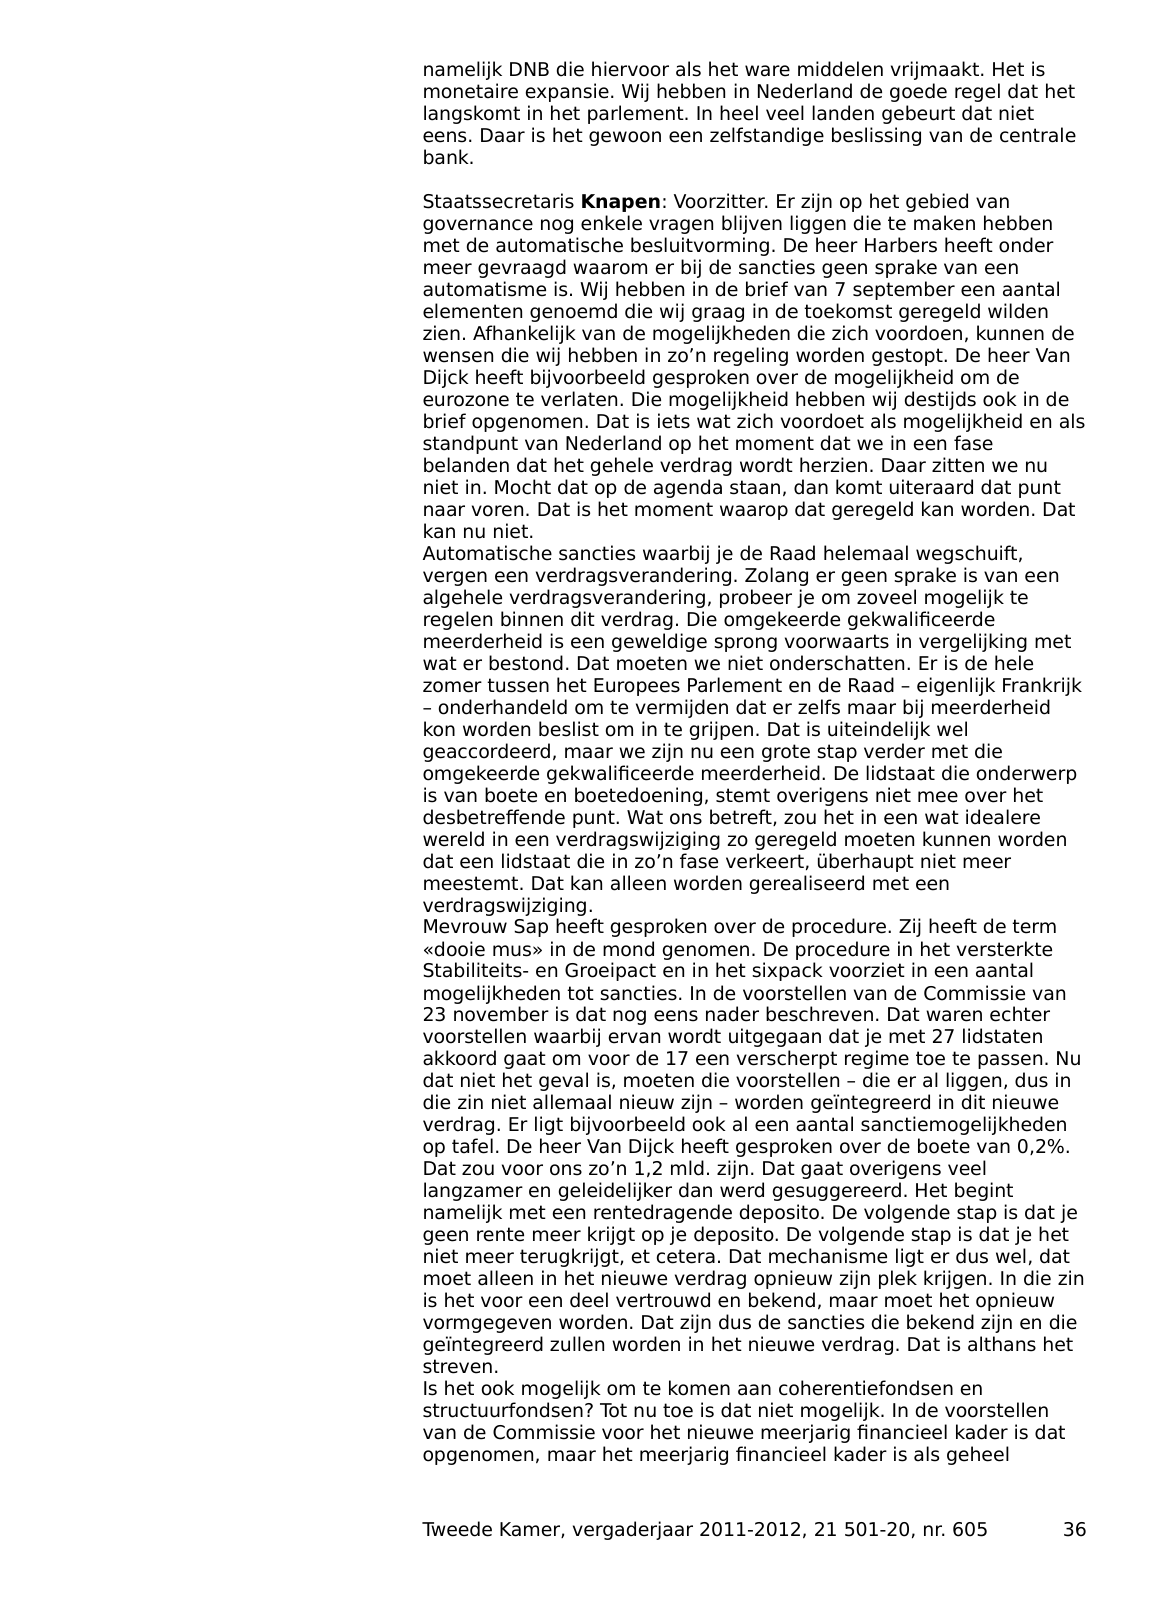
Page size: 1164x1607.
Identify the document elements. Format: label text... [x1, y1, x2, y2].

text Staatssecretaris Knapen: Voorzitter. Er zijn op het gebied van governance nog enkele vragen blijven liggen die te maken hebben met de automatische besluitvorming. De heer Harbers heeft onder meer gevraagd waarom er bij de sancties geen sprake van een automatisme is. Wij hebben in de brief van 7 september een aantal elementen genoemd die wij graag in de toekomst geregeld wilden zien. Afhankelijk van de mogelijkheden die zich voordoen, kunnen de wensen die wij hebben in zo’n regeling worden gestopt. De heer Van Dijck heeft bijvoorbeeld gesproken over de mogelijkheid om de eurozone te verlaten. Die mogelijkheid hebben wij destijds ook in de brief opgenomen. Dat is iets wat zich voordoet als mogelijkheid en als standpunt van Nederland op het moment dat we in een fase belanden dat het gehele verdrag wordt herzien. Daar zitten we nu niet in. Mocht dat op de agenda staan, dan komt uiteraard dat punt naar voren. Dat is het moment waarop dat geregeld kan worden. Dat kan nu niet. [422, 191, 1087, 543]
text namelijk DNB die hiervoor als het ware middelen vrijmaakt. Het is monetaire expansie. Wij hebben in Nederland de goede regel dat het langskomt in het parlement. In heel veel landen gebeurt dat niet eens. Daar is het gewoon een zelfstandige beslissing van de centrale bank. [422, 59, 1087, 169]
text Is het ook mogelijk om te komen aan coherentiefondsen en structuurfondsen? Tot nu toe is dat niet mogelijk. In de voorstellen van de Commissie voor het nieuwe meerjarig financieel kader is dat opgenomen, maar het meerjarig financieel kader is als geheel [422, 1378, 1087, 1466]
text Mevrouw Sap heeft gesproken over de procedure. Zij heeft de term «dooie mus» in de mond genomen. De procedure in het versterkte Stabiliteits- en Groeipact en in het sixpack voorziet in een aantal mogelijkheden tot sancties. In de voorstellen van de Commissie van 23 november is dat nog eens nader beschreven. Dat waren echter voorstellen waarbij ervan wordt uitgegaan dat je met 27 lidstaten akkoord gaat om voor de 17 een verscherpt regime toe te passen. Nu dat niet het geval is, moeten die voorstellen – die er al liggen, dus in die zin niet allemaal nieuw zijn – worden geïntegreerd in dit nieuwe verdrag. Er ligt bijvoorbeeld ook al een aantal sanctiemogelijkheden op tafel. De heer Van Dijck heeft gesproken over de boete van 0,2%. Dat zou voor ons zo’n 1,2 mld. zijn. Dat gaat overigens veel langzamer en geleidelijker dan werd gesuggereerd. Het begint namelijk met een rentedragende deposito. De volgende stap is dat je geen rente meer krijgt op je deposito. De volgende stap is dat je het niet meer terugkrijgt, et cetera. Dat mechanisme ligt er dus wel, dat moet alleen in het nieuwe verdrag opnieuw zijn plek krijgen. In die zin is het voor een deel vertrouwd en bekend, maar moet het opnieuw vormgegeven worden. Dat zijn dus de sancties die bekend zijn en die geïntegreerd zullen worden in het nieuwe verdrag. Dat is althans het streven. [422, 916, 1087, 1378]
text Automatische sancties waarbij je de Raad helemaal wegschuift, vergen een verdragsverandering. Zolang er geen sprake is van een algehele verdragsverandering, probeer je om zoveel mogelijk te regelen binnen dit verdrag. Die omgekeerde gekwalificeerde meerderheid is een geweldige sprong voorwaarts in vergelijking met wat er bestond. Dat moeten we niet onderschatten. Er is de hele zomer tussen het Europees Parlement en de Raad – eigenlijk Frankrijk – onderhandeld om te vermijden dat er zelfs maar bij meerderheid kon worden beslist om in te grijpen. Dat is uiteindelijk wel geaccordeerd, maar we zijn nu een grote stap verder met die omgekeerde gekwalificeerde meerderheid. De lidstaat die onderwerp is van boete en boetedoening, stemt overigens niet mee over het desbetreffende punt. Wat ons betreft, zou het in een wat idealere wereld in een verdragswijziging zo geregeld moeten kunnen worden dat een lidstaat die in zo’n fase verkeert, überhaupt niet meer meestemt. Dat kan alleen worden gerealiseerd met een verdragswijziging. [422, 543, 1087, 916]
